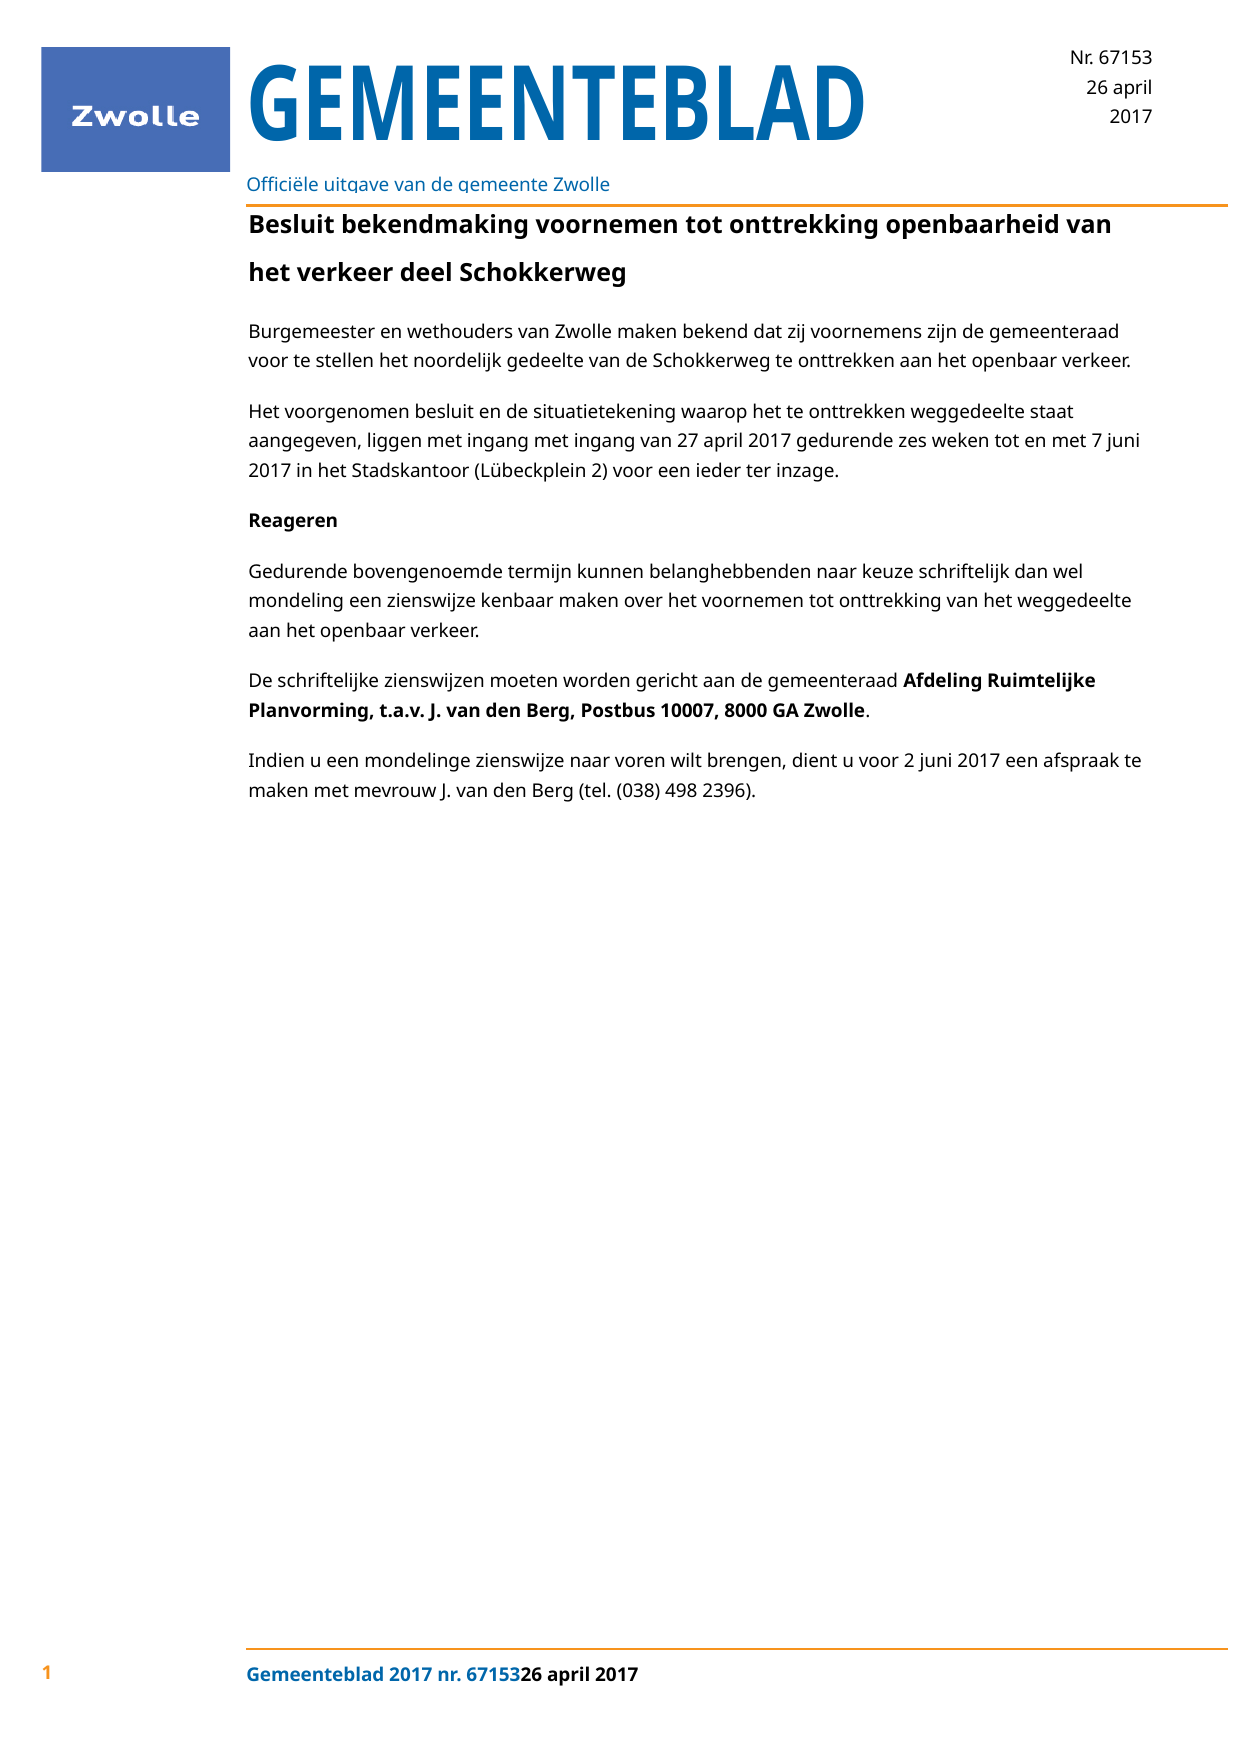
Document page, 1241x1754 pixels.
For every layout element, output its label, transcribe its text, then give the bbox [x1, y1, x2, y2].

text Burgemeester en wethouders van Zwolle maken bekend dat zij voornemens zijn de gemeenteraad voor te stellen het noordelijk gedeelte van de Schokkerweg te onttrekken aan het openbaar verkeer. [248, 318, 1152, 373]
text Gedurende bovengenoemde termijn kunnen belanghebbenden naar keuze schriftelijk dan wel mondeling een zienswijze kenbaar maken over het voornemen tot onttrekking van het weggedeelte aan het openbaar verkeer. [248, 558, 1152, 643]
picture [41, 47, 231, 172]
text Reageren [248, 507, 1152, 533]
text Besluit bekendmaking voornemen tot onttrekking openbaarheid van het verkeer deel Schokkerweg [248, 207, 1152, 288]
text Indien u een mondelinge zienswijze naar voren wilt brengen, dient u voor 2 juni 2017 een afspraak te maken met mevrouw J. van den Berg (tel. (038) 498 2396). [248, 747, 1152, 803]
text Het voorgenomen besluit en de situatietekening waarop het te onttrekken weggedeelte staat aangegeven, liggen met ingang met ingang van 27 april 2017 gedurende zes weken tot en met 7 juni 2017 in het Stadskantoor (Lübeckplein 2) voor een ieder ter inzage. [248, 398, 1152, 483]
text De schriftelijke zienswijzen moeten worden gericht aan de gemeenteraad Afdeling Ruimtelijke Planvorming, t.a.v. J. van den Berg, Postbus 10007, 8000 GA Zwolle. [248, 667, 1152, 723]
